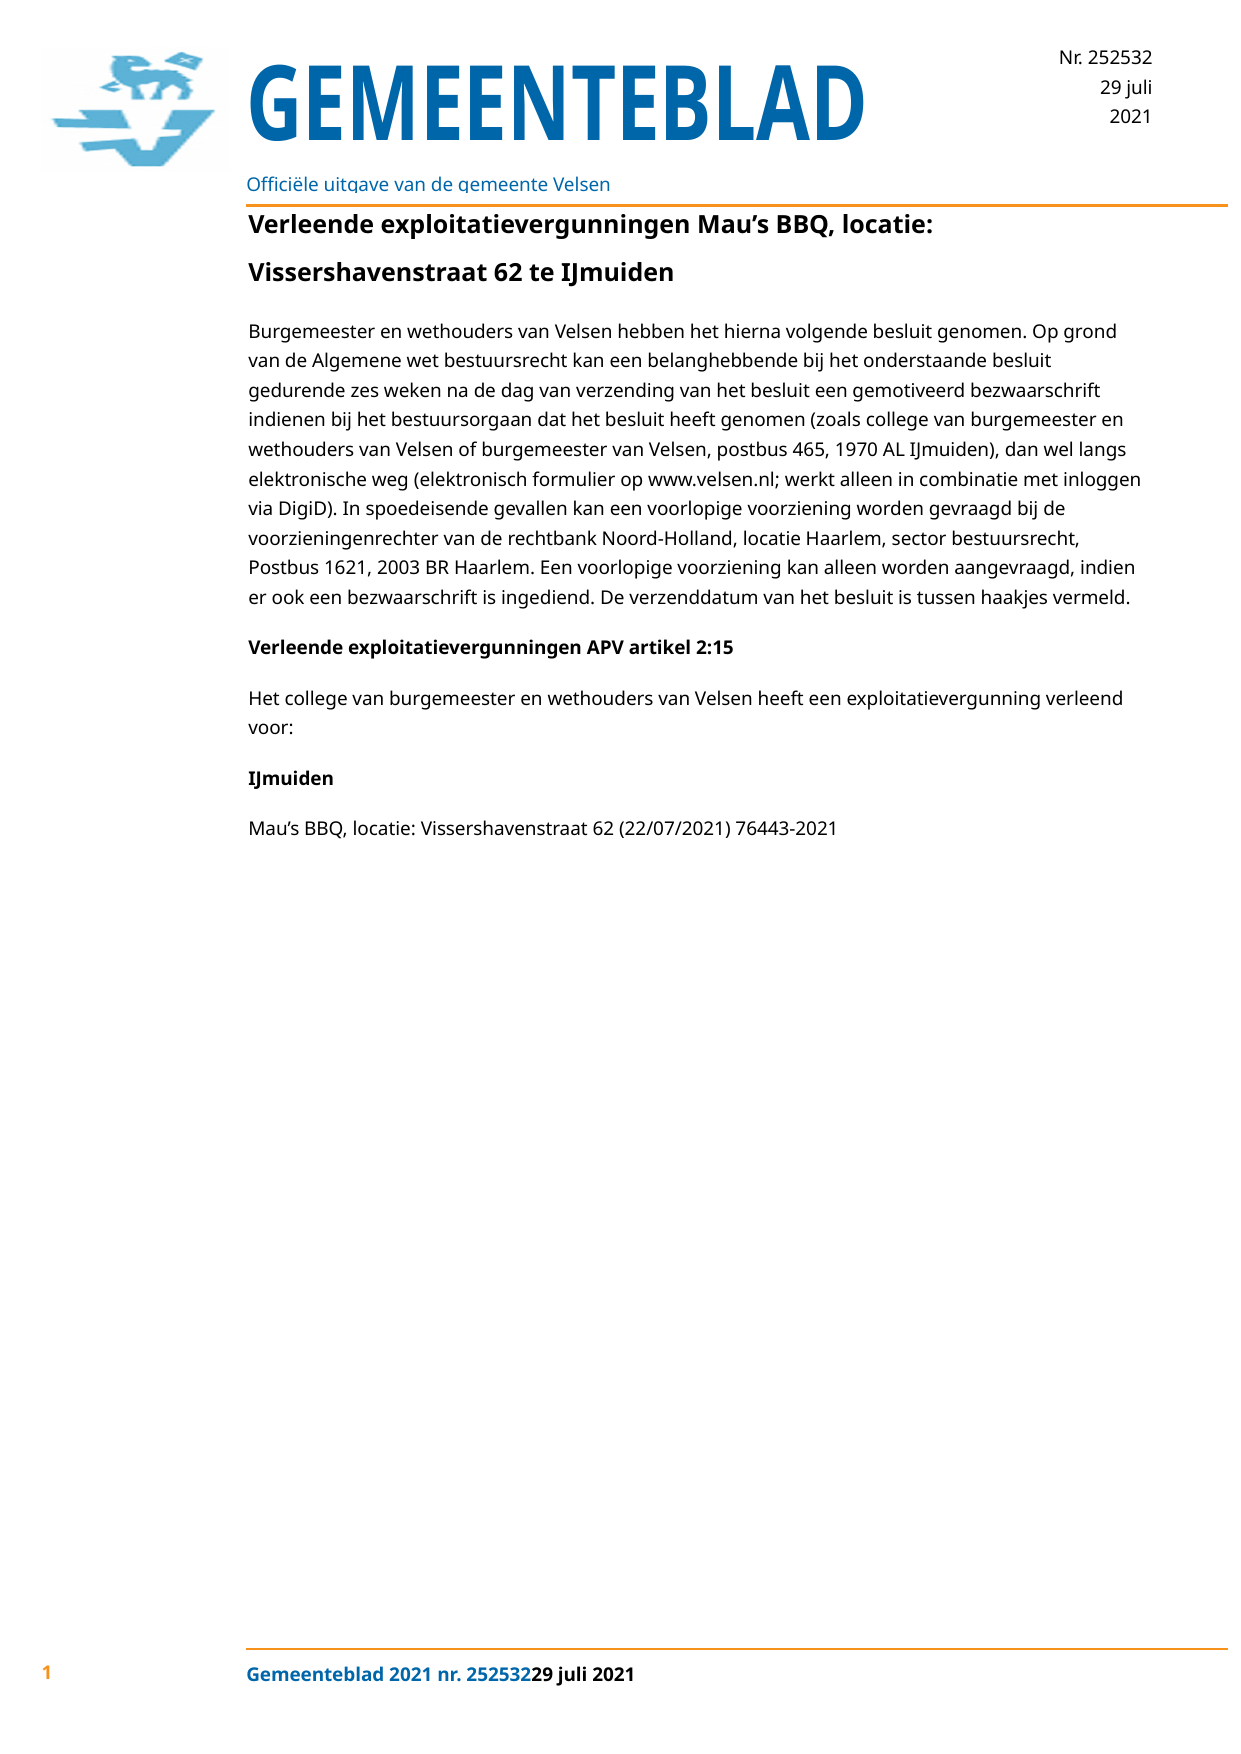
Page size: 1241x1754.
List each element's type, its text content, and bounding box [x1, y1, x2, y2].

text IJmuiden [248, 765, 1152, 791]
text Verleende exploitatievergunningen APV artikel 2:15 [248, 634, 1152, 660]
text Het college van burgemeester en wethouders van Velsen heeft een exploitatievergunning verleend voor: [248, 685, 1152, 740]
text Verleende exploitatievergunningen Mau’s BBQ, locatie: Vissershavenstraat 62 te IJmuiden [248, 207, 1152, 288]
text Burgemeester en wethouders van Velsen hebben het hierna volgende besluit genomen. Op grond van de Algemene wet bestuursrecht kan een belanghebbende bij het onderstaande besluit gedurende zes weken na de dag van verzending van het besluit een gemotiveerd bezwaarschrift indienen bij het bestuursorgaan dat het besluit heeft genomen (zoals college van burgemeester en wethouders van Velsen of burgemeester van Velsen, postbus 465, 1970 AL IJmuiden), dan wel langs elektronische weg (elektronisch formulier op www.velsen.nl; werkt alleen in combinatie met inloggen via DigiD). In spoedeisende gevallen kan een voorlopige voorziening worden gevraagd bij de voorzieningenrechter van de rechtbank Noord-Holland, locatie Haarlem, sector bestuursrecht, Postbus 1621, 2003 BR Haarlem. Een voorlopige voorziening kan alleen worden aangevraagd, indien er ook een bezwaarschrift is ingediend. De verzenddatum van het besluit is tussen haakjes vermeld. [248, 318, 1152, 610]
text Mau’s BBQ, locatie: Vissershavenstraat 62 (22/07/2021) 76443-2021 [248, 815, 1152, 841]
picture [41, 47, 231, 172]
